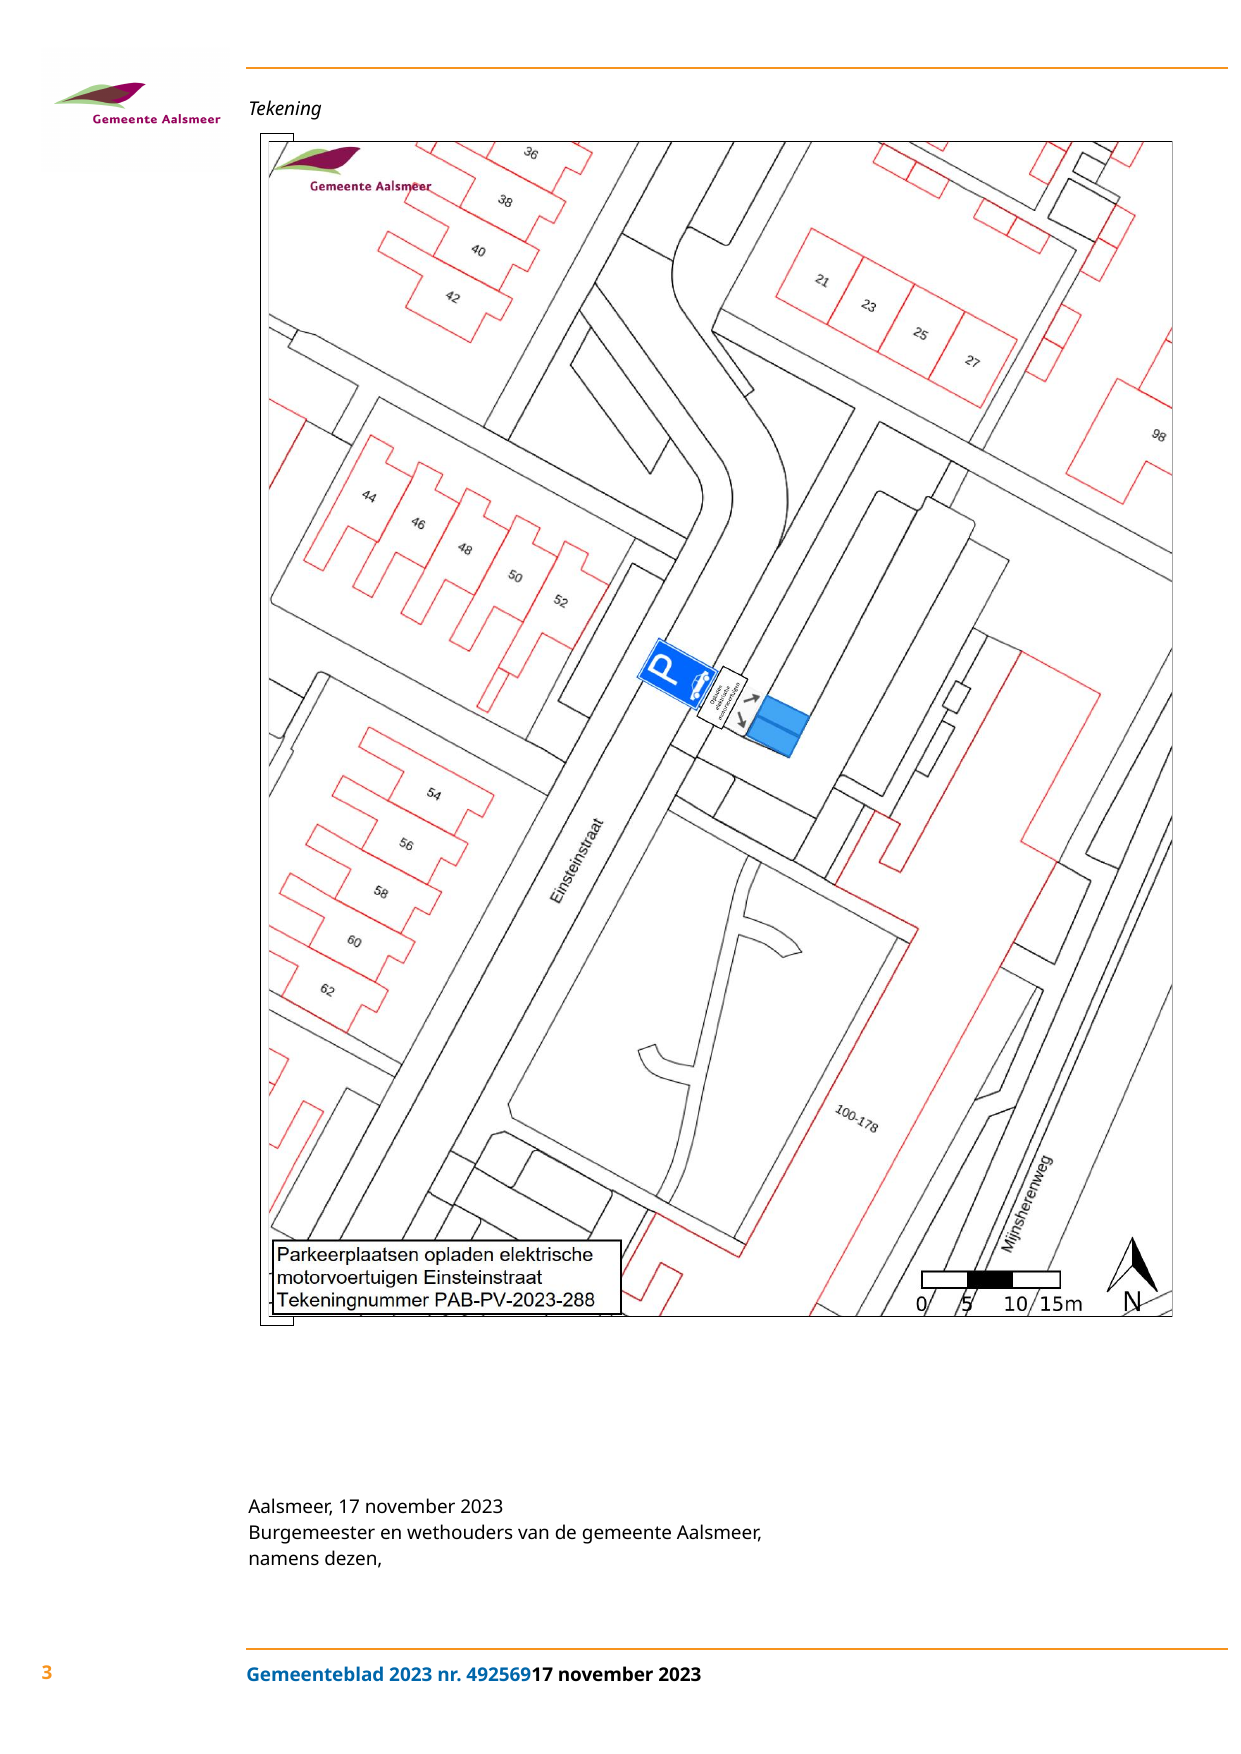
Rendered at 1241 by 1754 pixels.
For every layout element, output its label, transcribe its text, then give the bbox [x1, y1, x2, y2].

picture [41, 47, 231, 172]
text Tekening [248, 95, 1152, 121]
text Burgemeester en wethouders van de gemeente Aalsmeer, [248, 1519, 1152, 1545]
picture [268, 141, 1173, 1317]
text Aalsmeer, 17 november 2023 [248, 1494, 1152, 1519]
text namens dezen, [248, 1545, 1152, 1571]
